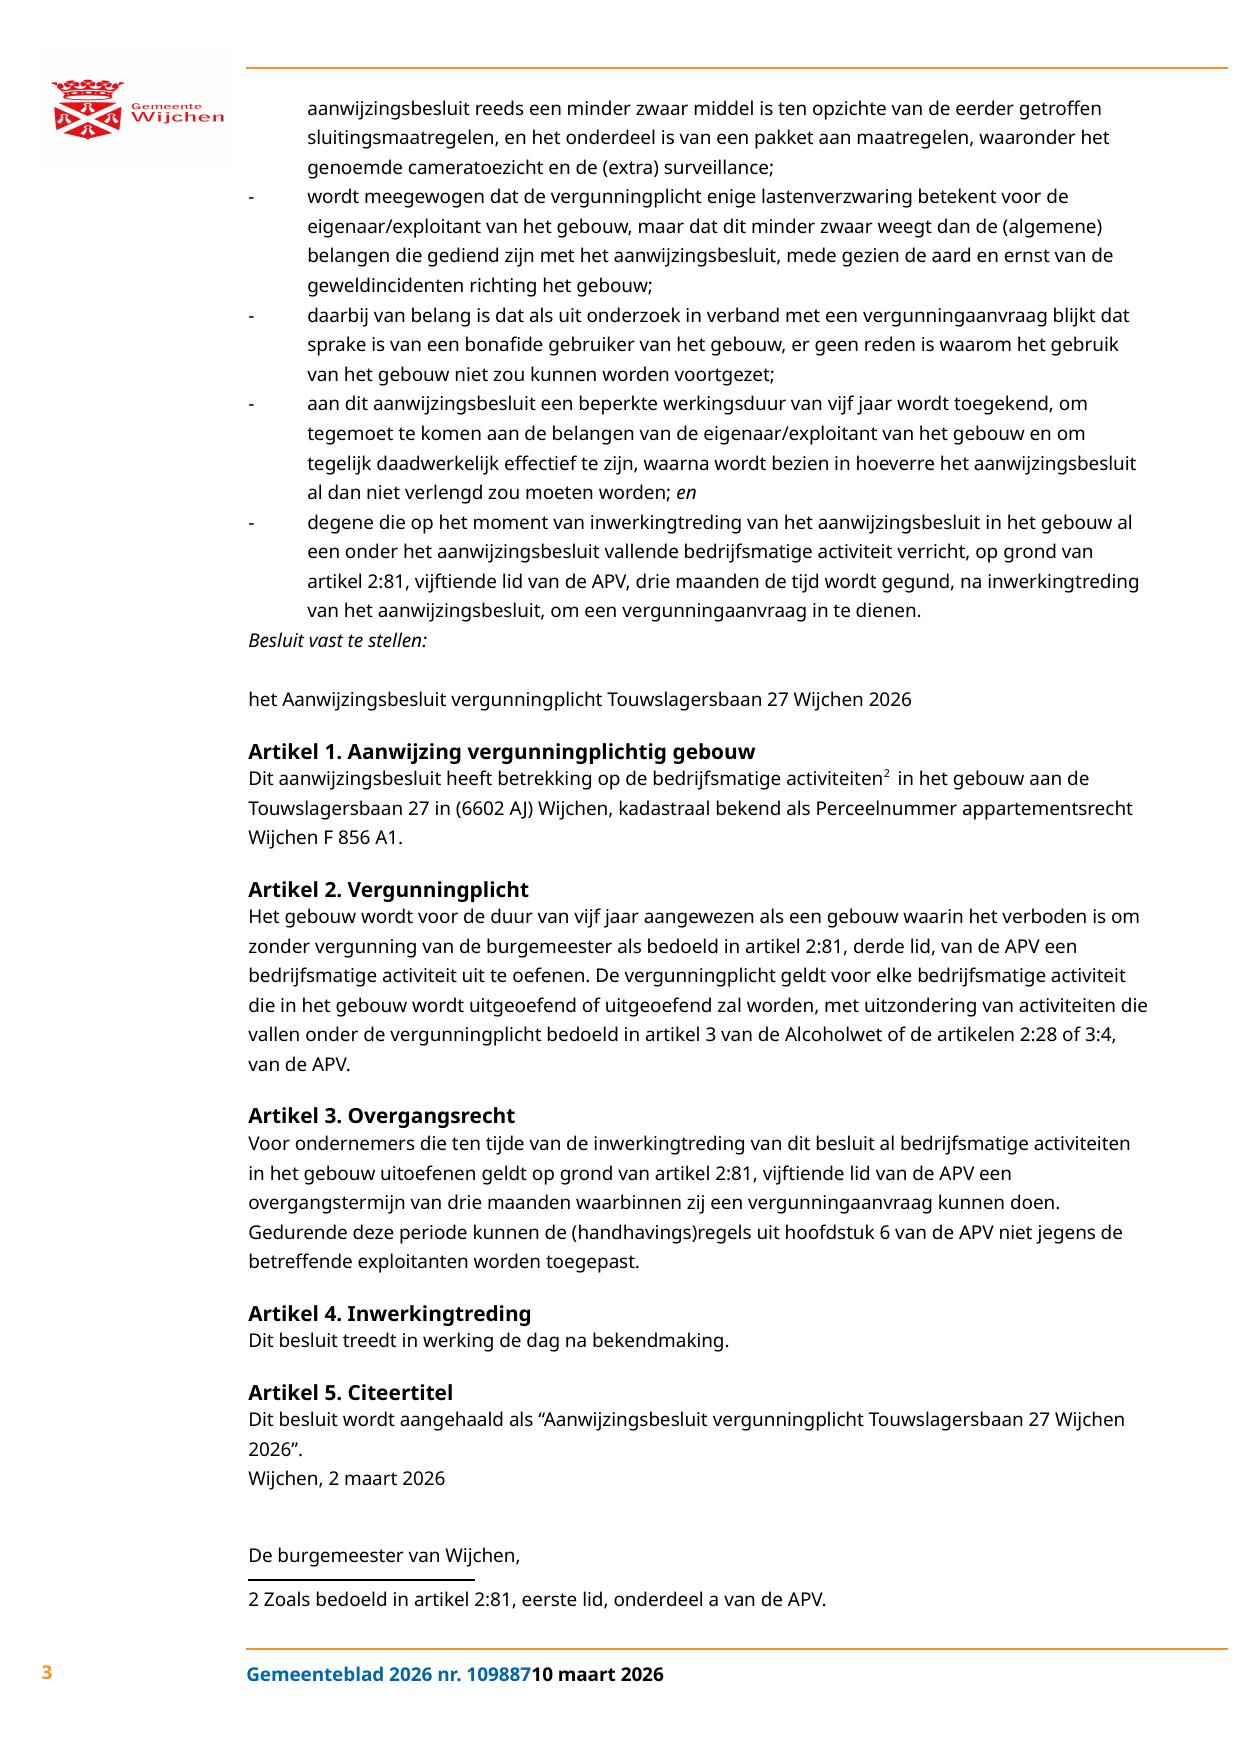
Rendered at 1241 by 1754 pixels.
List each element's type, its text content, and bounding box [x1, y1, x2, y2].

list degene die op het moment van inwerkingtreding van het aanwijzingsbesluit in het gebouw al een onder het aanwijzingsbesluit vallende bedrijfsmatige activiteit verricht, op grond van artikel 2:81, vijftiende lid van de APV, drie maanden de tijd wordt gegund, na inwerkingtreding van het aanwijzingsbesluit, om een vergunningaanvraag in te dienen. [248, 509, 1152, 623]
text Artikel 3. Overgangsrecht [248, 1102, 1152, 1130]
text De burgemeester van Wijchen, [248, 1542, 1152, 1568]
text Voor ondernemers die ten tijde van de inwerkingtreding van dit besluit al bedrijfsmatige activiteiten in het gebouw uitoefenen geldt op grond van artikel 2:81, vijftiende lid van de APV een overgangstermijn van drie maanden waarbinnen zij een vergunningaanvraag kunnen doen. Gedurende deze periode kunnen de (handhavings)regels uit hoofdstuk 6 van de APV niet jegens de betreffende exploitanten worden toegepast. [248, 1130, 1152, 1274]
text Artikel 4. Inwerkingtreding [248, 1299, 1152, 1327]
text Dit besluit wordt aangehaald als “Aanwijzingsbesluit vergunningplicht Touwslagersbaan 27 Wijchen 2026”. [248, 1406, 1152, 1461]
list daarbij van belang is dat als uit onderzoek in verband met een vergunningaanvraag blijkt dat sprake is van een bonafide gebruiker van het gebouw, er geen reden is waarom het gebruik van het gebouw niet zou kunnen worden voortgezet; [248, 302, 1152, 387]
text Zoals bedoeld in artikel 2:81, eerste lid, onderdeel a van de APV. [248, 1586, 1152, 1612]
list aanwijzingsbesluit reeds een minder zwaar middel is ten opzichte van de eerder getroffen sluitingsmaatregelen, en het onderdeel is van een pakket aan maatregelen, waaronder het genoemde cameratoezicht en de (extra) surveillance; [248, 95, 1152, 180]
text Dit besluit treedt in werking de dag na bekendmaking. [248, 1327, 1152, 1353]
list aan dit aanwijzingsbesluit een beperkte werkingsduur van vijf jaar wordt toegekend, om tegemoet te komen aan de belangen van de eigenaar/exploitant van het gebouw en om tegelijk daadwerkelijk effectief te zijn, waarna wordt bezien in hoeverre het aanwijzingsbesluit al dan niet verlengd zou moeten worden; en [248, 391, 1152, 505]
text het Aanwijzingsbesluit vergunningplicht Touwslagersbaan 27 Wijchen 2026 [248, 686, 1152, 712]
text Besluit vast te stellen: [248, 627, 1152, 653]
text Artikel 1. Aanwijzing vergunningplichtig gebouw [248, 737, 1152, 765]
text Artikel 5. Citeertitel [248, 1378, 1152, 1406]
text Artikel 2. Vergunningplicht [248, 875, 1152, 903]
list wordt meegewogen dat de vergunningplicht enige lastenverzwaring betekent voor de eigenaar/exploitant van het gebouw, maar dat dit minder zwaar weegt dan de (algemene) belangen die gediend zijn met het aanwijzingsbesluit, mede gezien de aard en ernst van de geweldincidenten richting het gebouw; [248, 183, 1152, 298]
text Het gebouw wordt voor de duur van vijf jaar aangewezen als een gebouw waarin het verboden is om zonder vergunning van de burgemeester als bedoeld in artikel 2:81, derde lid, van de APV een bedrijfsmatige activiteit uit te oefenen. De vergunningplicht geldt voor elke bedrijfsmatige activiteit die in het gebouw wordt uitgeoefend of uitgeoefend zal worden, met uitzondering van activiteiten die vallen onder de vergunningplicht bedoeld in artikel 3 van de Alcoholwet of de artikelen 2:28 of 3:4, van de APV. [248, 903, 1152, 1077]
text Dit aanwijzingsbesluit heeft betrekking op de bedrijfsmatige activiteiten in het gebouw aan de Touwslagersbaan 27 in (6602 AJ) Wijchen, kadastraal bekend als Perceelnummer appartementsrecht Wijchen F 856 A1. [248, 765, 1152, 850]
picture [41, 47, 231, 172]
text Wijchen, 2 maart 2026 [248, 1465, 1152, 1491]
